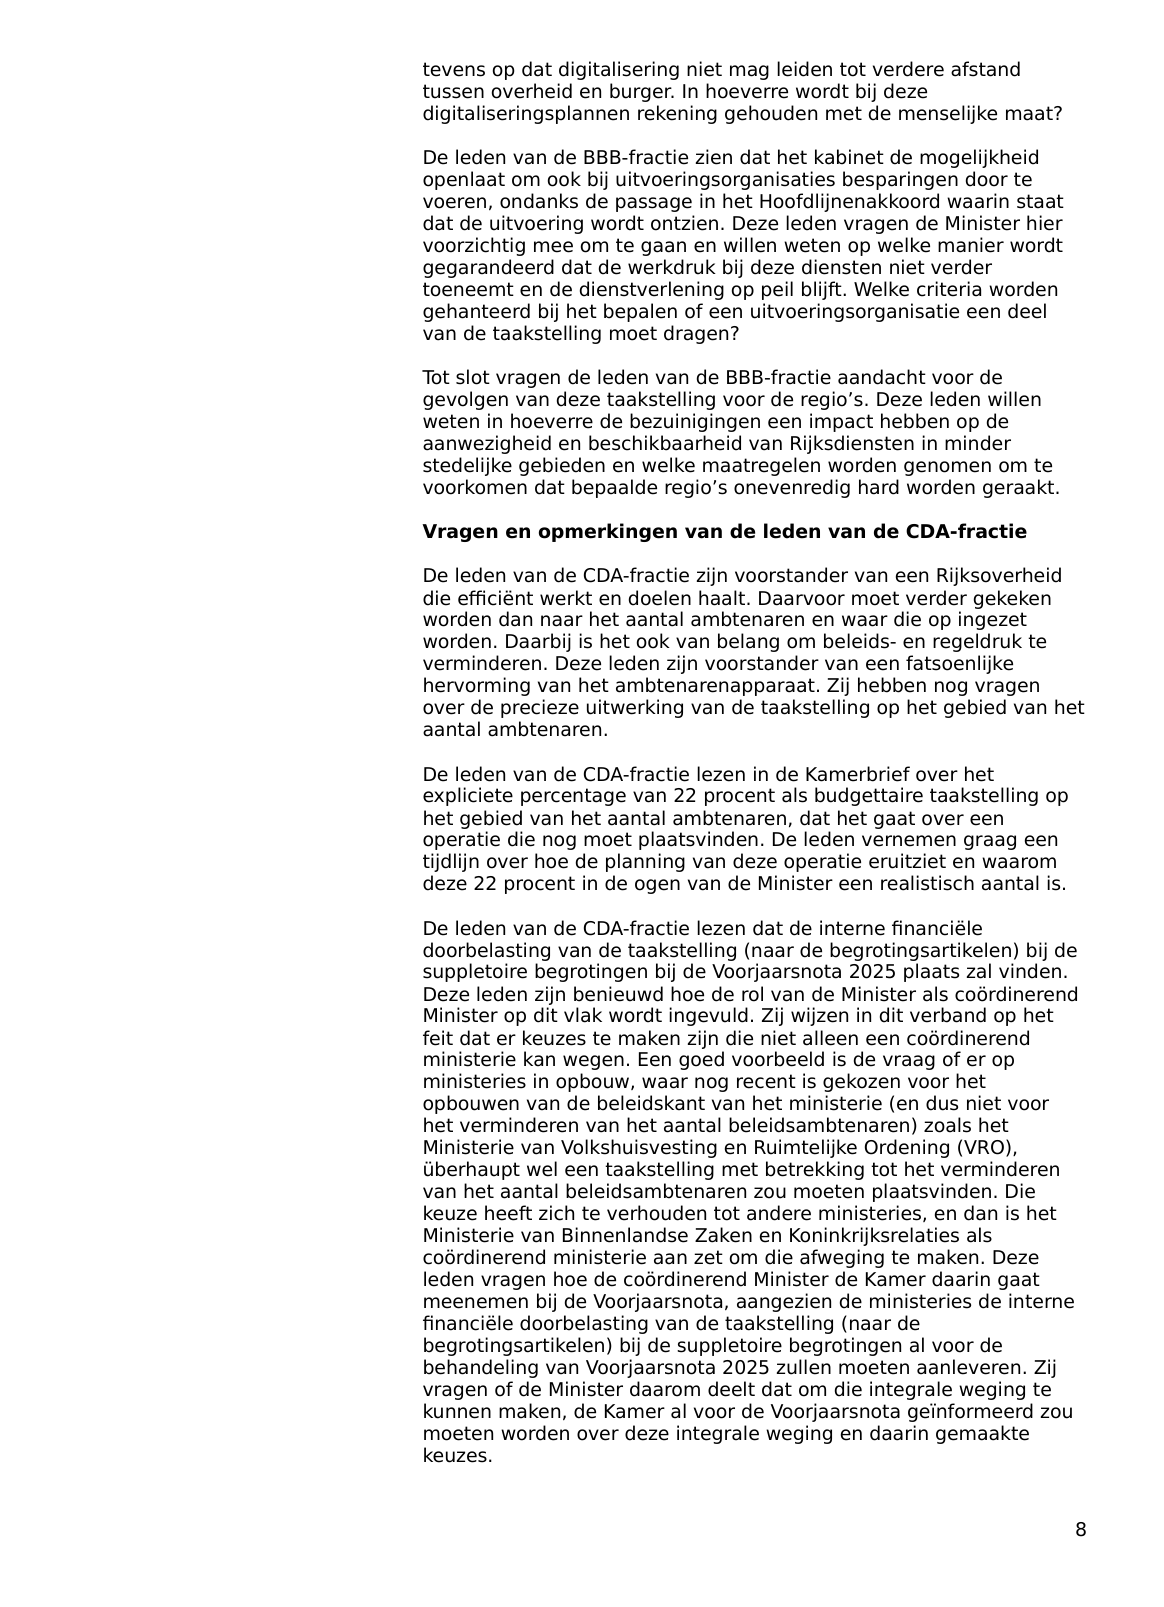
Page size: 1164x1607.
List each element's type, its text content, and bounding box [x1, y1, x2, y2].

text De leden van de CDA-fractie lezen dat de interne financiële doorbelasting van de taakstelling (naar de begrotingsartikelen) bij de suppletoire begrotingen bij de Voorjaarsnota 2025 plaats zal vinden. Deze leden zijn benieuwd hoe de rol van de Minister als coördinerend Minister op dit vlak wordt ingevuld. Zij wijzen in dit verband op het feit dat er keuzes te maken zijn die niet alleen een coördinerend ministerie kan wegen. Een goed voorbeeld is de vraag of er op ministeries in opbouw, waar nog recent is gekozen voor het opbouwen van de beleidskant van het ministerie (en dus niet voor het verminderen van het aantal beleidsambtenaren) zoals het Ministerie van Volkshuisvesting en Ruimtelijke Ordening (VRO), überhaupt wel een taakstelling met betrekking tot het verminderen van het aantal beleidsambtenaren zou moeten plaatsvinden. Die keuze heeft zich te verhouden tot andere ministeries, en dan is het Ministerie van Binnenlandse Zaken en Koninkrijksrelaties als coördinerend ministerie aan zet om die afweging te maken. Deze leden vragen hoe de coördinerend Minister de Kamer daarin gaat meenemen bij de Voorjaarsnota, aangezien de ministeries de interne financiële doorbelasting van de taakstelling (naar de begrotingsartikelen) bij de suppletoire begrotingen al voor de behandeling van Voorjaarsnota 2025 zullen moeten aanleveren. Zij vragen of de Minister daarom deelt dat om die integrale weging te kunnen maken, de Kamer al voor de Voorjaarsnota geïnformeerd zou moeten worden over deze integrale weging en daarin gemaakte keuzes. [422, 917, 1087, 1467]
text De leden van de BBB-fractie zien dat het kabinet de mogelijkheid openlaat om ook bij uitvoeringsorganisaties besparingen door te voeren, ondanks de passage in het Hoofdlijnenakkoord waarin staat dat de uitvoering wordt ontzien. Deze leden vragen de Minister hier voorzichtig mee om te gaan en willen weten op welke manier wordt gegarandeerd dat de werkdruk bij deze diensten niet verder toeneemt en de dienstverlening op peil blijft. Welke criteria worden gehanteerd bij het bepalen of een uitvoeringsorganisatie een deel van de taakstelling moet dragen? [422, 147, 1087, 345]
text De leden van de CDA-fractie lezen in de Kamerbrief over het expliciete percentage van 22 procent als budgettaire taakstelling op het gebied van het aantal ambtenaren, dat het gaat over een operatie die nog moet plaatsvinden. De leden vernemen graag een tijdlijn over hoe de planning van deze operatie eruitziet en waarom deze 22 procent in de ogen van de Minister een realistisch aantal is. [422, 763, 1087, 895]
text De leden van de CDA-fractie zijn voorstander van een Rijksoverheid die efficiënt werkt en doelen haalt. Daarvoor moet verder gekeken worden dan naar het aantal ambtenaren en waar die op ingezet worden. Daarbij is het ook van belang om beleids- en regeldruk te verminderen. Deze leden zijn voorstander van een fatsoenlijke hervorming van het ambtenarenapparaat. Zij hebben nog vragen over de precieze uitwerking van de taakstelling op het gebied van het aantal ambtenaren. [422, 565, 1087, 741]
subtitle Vragen en opmerkingen van de leden van de CDA-fractie [422, 521, 1087, 543]
text Tot slot vragen de leden van de BBB-fractie aandacht voor de gevolgen van deze taakstelling voor de regio’s. Deze leden willen weten in hoeverre de bezuinigingen een impact hebben op de aanwezigheid en beschikbaarheid van Rijksdiensten in minder stedelijke gebieden en welke maatregelen worden genomen om te voorkomen dat bepaalde regio’s onevenredig hard worden geraakt. [422, 367, 1087, 499]
text tevens op dat digitalisering niet mag leiden tot verdere afstand tussen overheid en burger. In hoeverre wordt bij deze digitaliseringsplannen rekening gehouden met de menselijke maat? [422, 59, 1087, 125]
